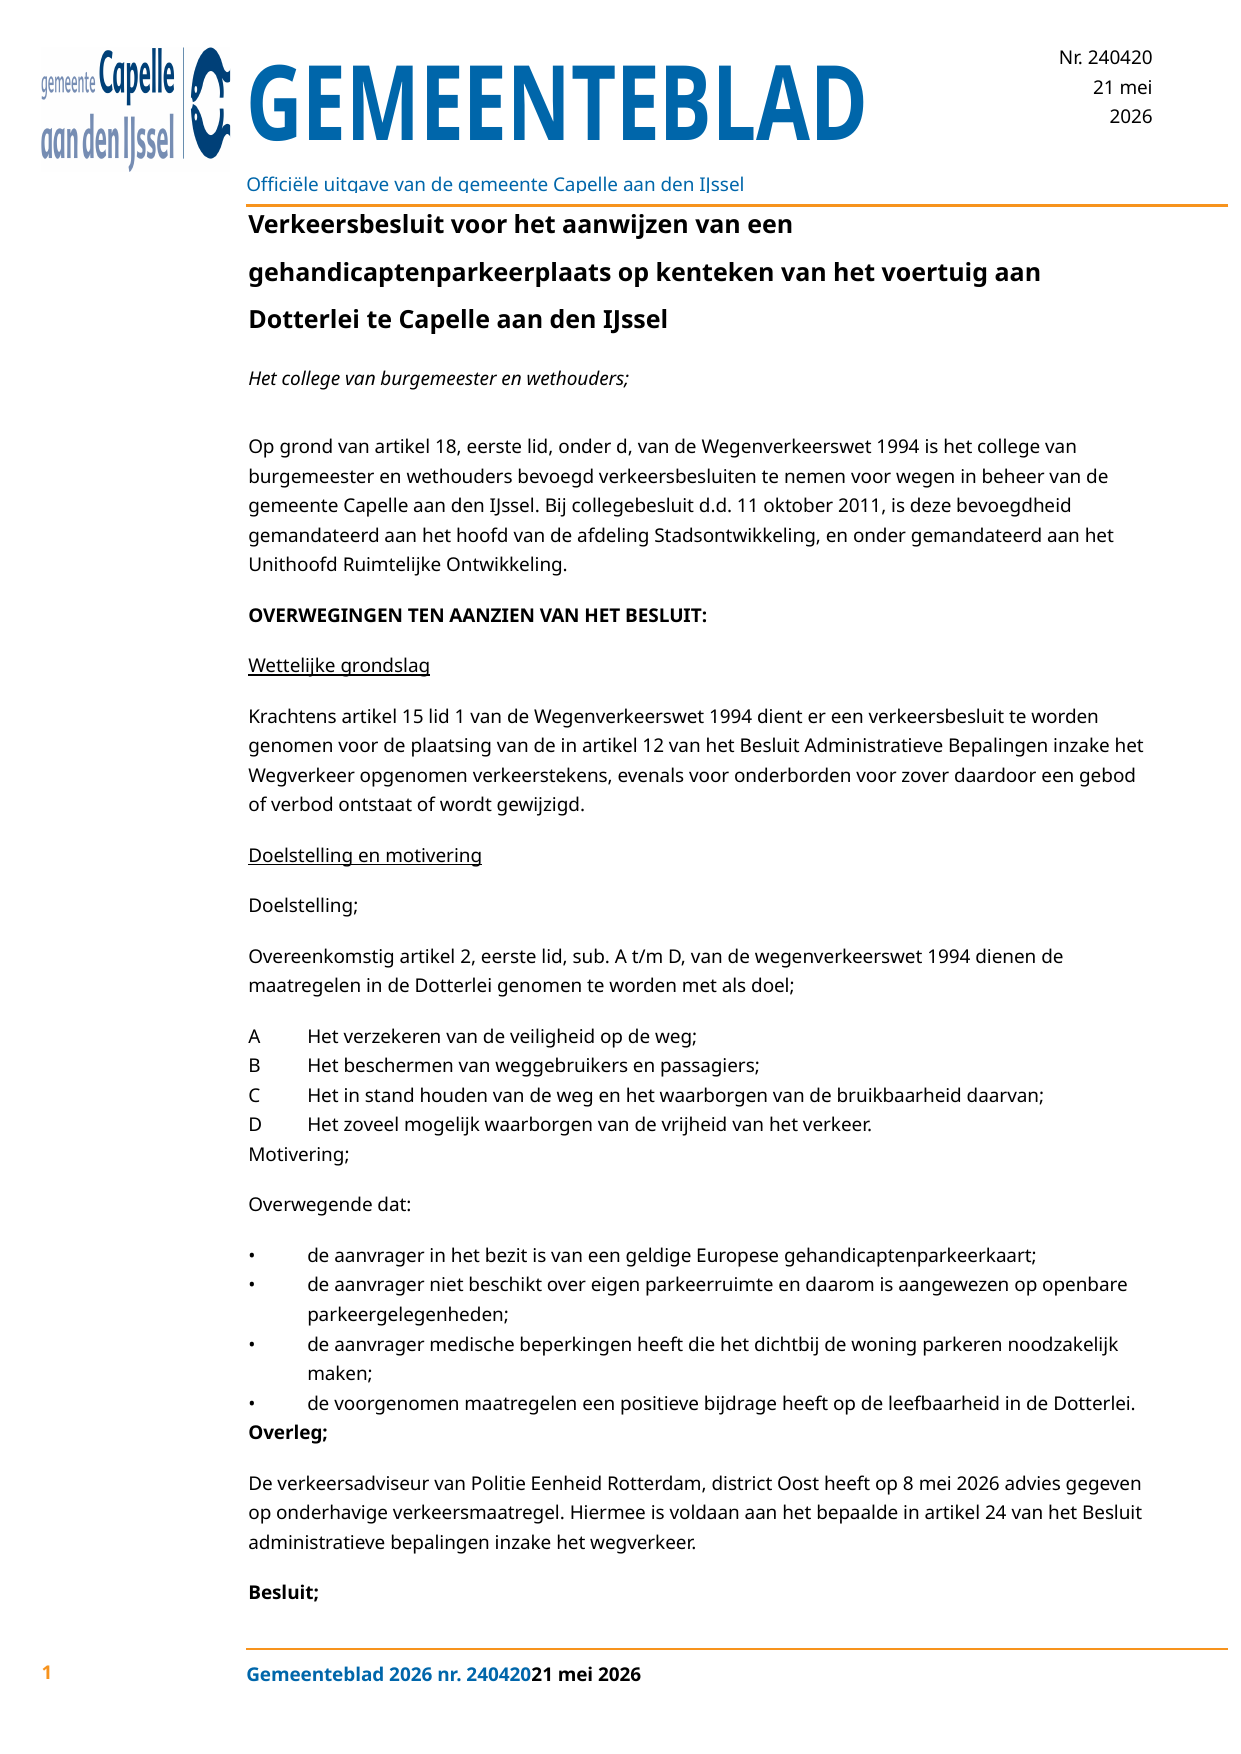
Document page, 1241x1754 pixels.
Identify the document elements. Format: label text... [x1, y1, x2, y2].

text Doelstelling en motivering [248, 842, 1152, 868]
text OVERWEGINGEN TEN AANZIEN VAN HET BESLUIT: [248, 602, 1152, 628]
text Wettelijke grondslag [248, 652, 1152, 678]
text Het college van burgemeester en wethouders; [248, 366, 1152, 391]
list de voorgenomen maatregelen een positieve bijdrage heeft op de leefbaarheid in de Dotterlei. [248, 1390, 1152, 1416]
picture [41, 47, 231, 172]
list Het zoveel mogelijk waarborgen van de vrijheid van het verkeer. [248, 1112, 1152, 1137]
list Het beschermen van weggebruikers en passagiers; [248, 1052, 1152, 1078]
list de aanvrager in het bezit is van een geldige Europese gehandicaptenparkeerkaart; [248, 1242, 1152, 1268]
text Motivering; [248, 1141, 1152, 1167]
list de aanvrager medische beperkingen heeft die het dichtbij de woning parkeren noodzakelijk maken; [248, 1331, 1152, 1386]
text Overwegende dat: [248, 1192, 1152, 1217]
list de aanvrager niet beschikt over eigen parkeerruimte en daarom is aangewezen op openbare parkeergelegenheden; [248, 1272, 1152, 1327]
list Het in stand houden van de weg en het waarborgen van de bruikbaarheid daarvan; [248, 1082, 1152, 1108]
text Verkeersbesluit voor het aanwijzen van een gehandicaptenparkeerplaats op kenteken van het voertuig aan Dotterlei te Capelle aan den IJssel [248, 207, 1152, 336]
text Besluit; [248, 1579, 1152, 1605]
text Overleg; [248, 1419, 1152, 1445]
text Overeenkomstig artikel 2, eerste lid, sub. A t/m D, van de wegenverkeerswet 1994 dienen de maatregelen in de Dotterlei genomen te worden met als doel; [248, 943, 1152, 998]
text Op grond van artikel 18, eerste lid, onder d, van de Wegenverkeerswet 1994 is het college van burgemeester en wethouders bevoegd verkeersbesluiten te nemen voor wegen in beheer van de gemeente Capelle aan den IJssel. Bij collegebesluit d.d. 11 oktober 2011, is deze bevoegdheid gemandateerd aan het hoofd van de afdeling Stadsontwikkeling, en onder gemandateerd aan het Unithoofd Ruimtelijke Ontwikkeling. [248, 433, 1152, 577]
text Krachtens artikel 15 lid 1 van de Wegenverkeerswet 1994 dient er een verkeersbesluit te worden genomen voor de plaatsing van de in artikel 12 van het Besluit Administratieve Bepalingen inzake het Wegverkeer opgenomen verkeerstekens, evenals voor onderborden voor zover daardoor een gebod of verbod ontstaat of wordt gewijzigd. [248, 703, 1152, 817]
text Doelstelling; [248, 892, 1152, 918]
list Het verzekeren van de veiligheid op de weg; [248, 1023, 1152, 1048]
text De verkeersadviseur van Politie Eenheid Rotterdam, district Oost heeft op 8 mei 2026 advies gegeven op onderhavige verkeersmaatregel. Hiermee is voldaan aan het bepaalde in artikel 24 van het Besluit administratieve bepalingen inzake het wegverkeer. [248, 1470, 1152, 1555]
